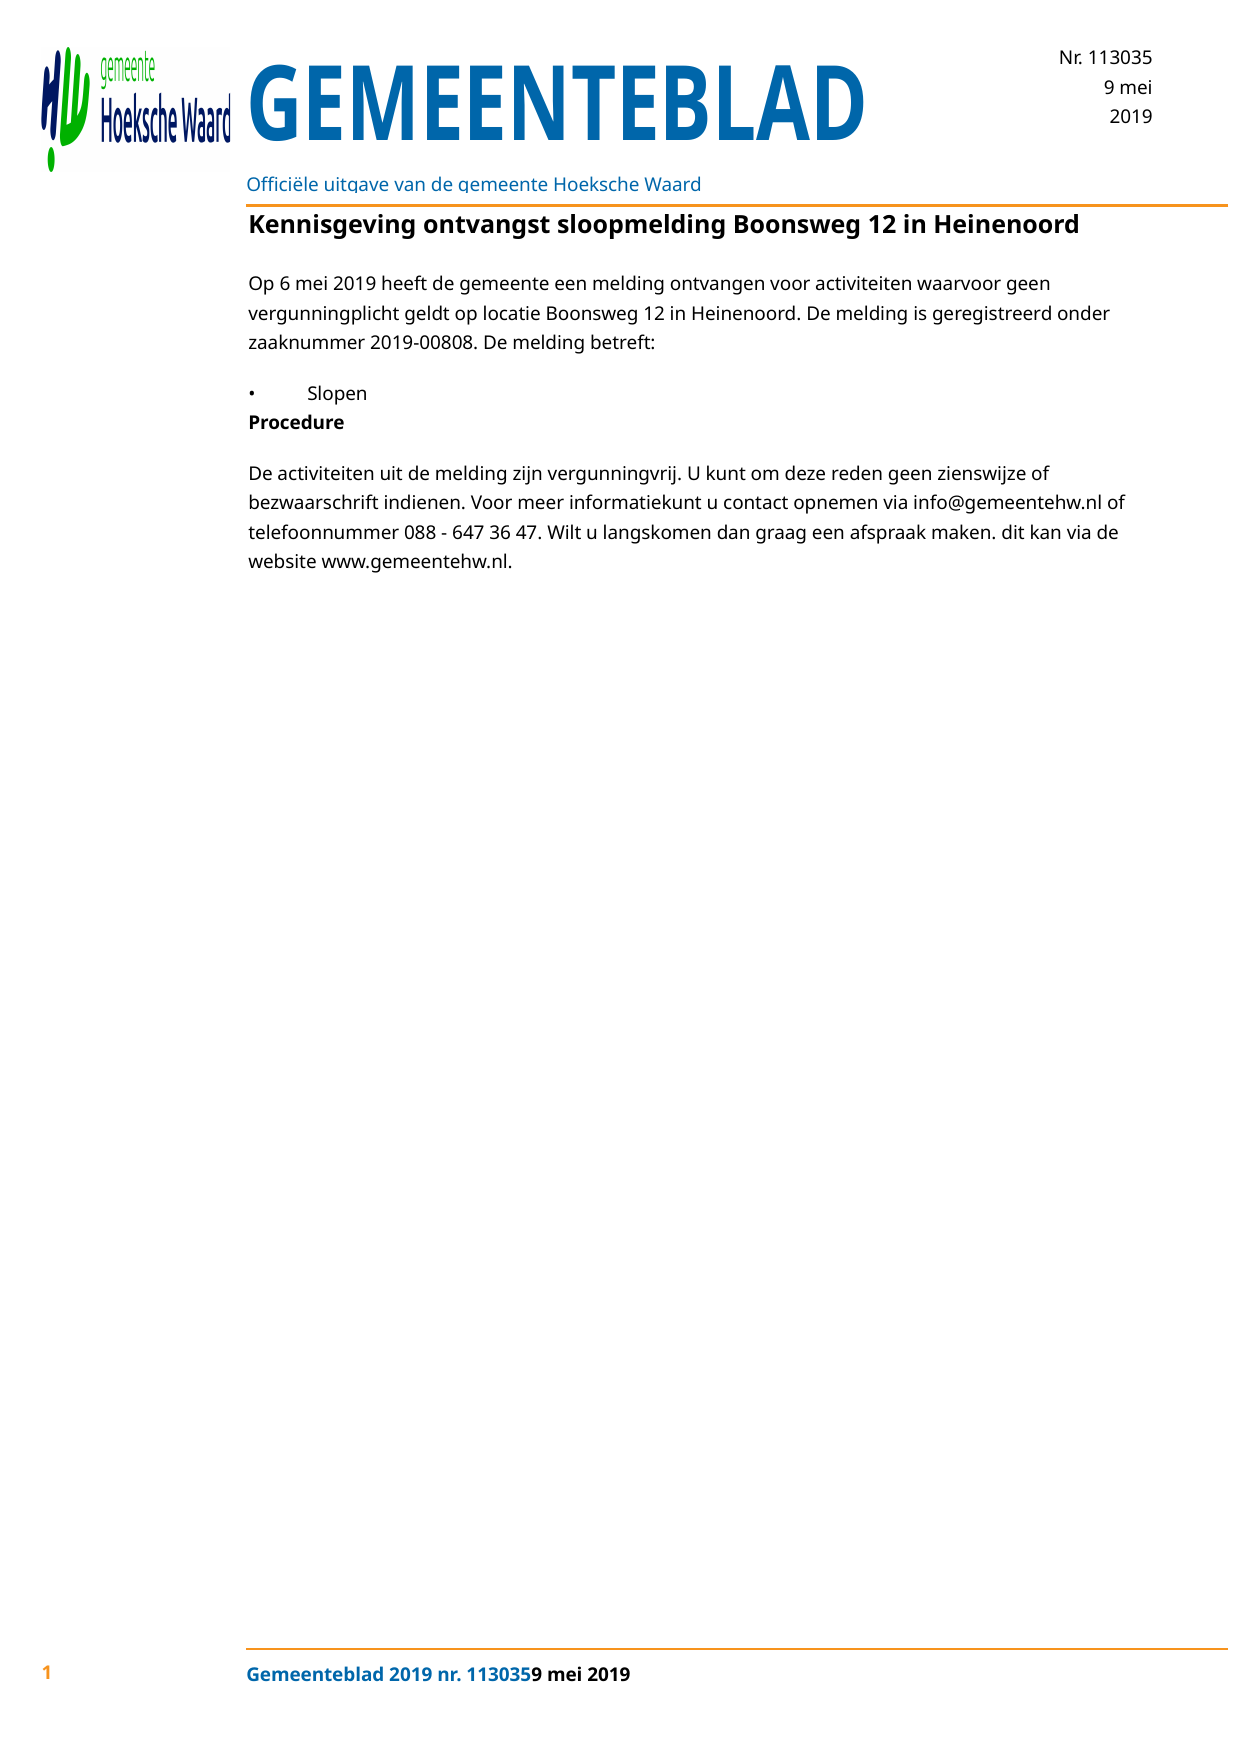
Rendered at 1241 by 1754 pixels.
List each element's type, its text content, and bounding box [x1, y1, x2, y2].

list Slopen [248, 380, 1152, 406]
text Procedure [248, 409, 1152, 435]
text De activiteiten uit de melding zijn vergunningvrij. U kunt om deze reden geen zienswijze of bezwaarschrift indienen. Voor meer informatiekunt u contact opnemen via info@gemeentehw.nl of telefoonnummer 088 - 647 36 47. Wilt u langskomen dan graag een afspraak maken. dit kan via de website www.gemeentehw.nl. [248, 460, 1152, 574]
text Kennisgeving ontvangst sloopmelding Boonsweg 12 in Heinenoord [248, 207, 1152, 241]
picture [41, 47, 231, 172]
text Op 6 mei 2019 heeft de gemeente een melding ontvangen voor activiteiten waarvoor geen vergunningplicht geldt op locatie Boonsweg 12 in Heinenoord. De melding is geregistreerd onder zaaknummer 2019-00808. De melding betreft: [248, 270, 1152, 355]
